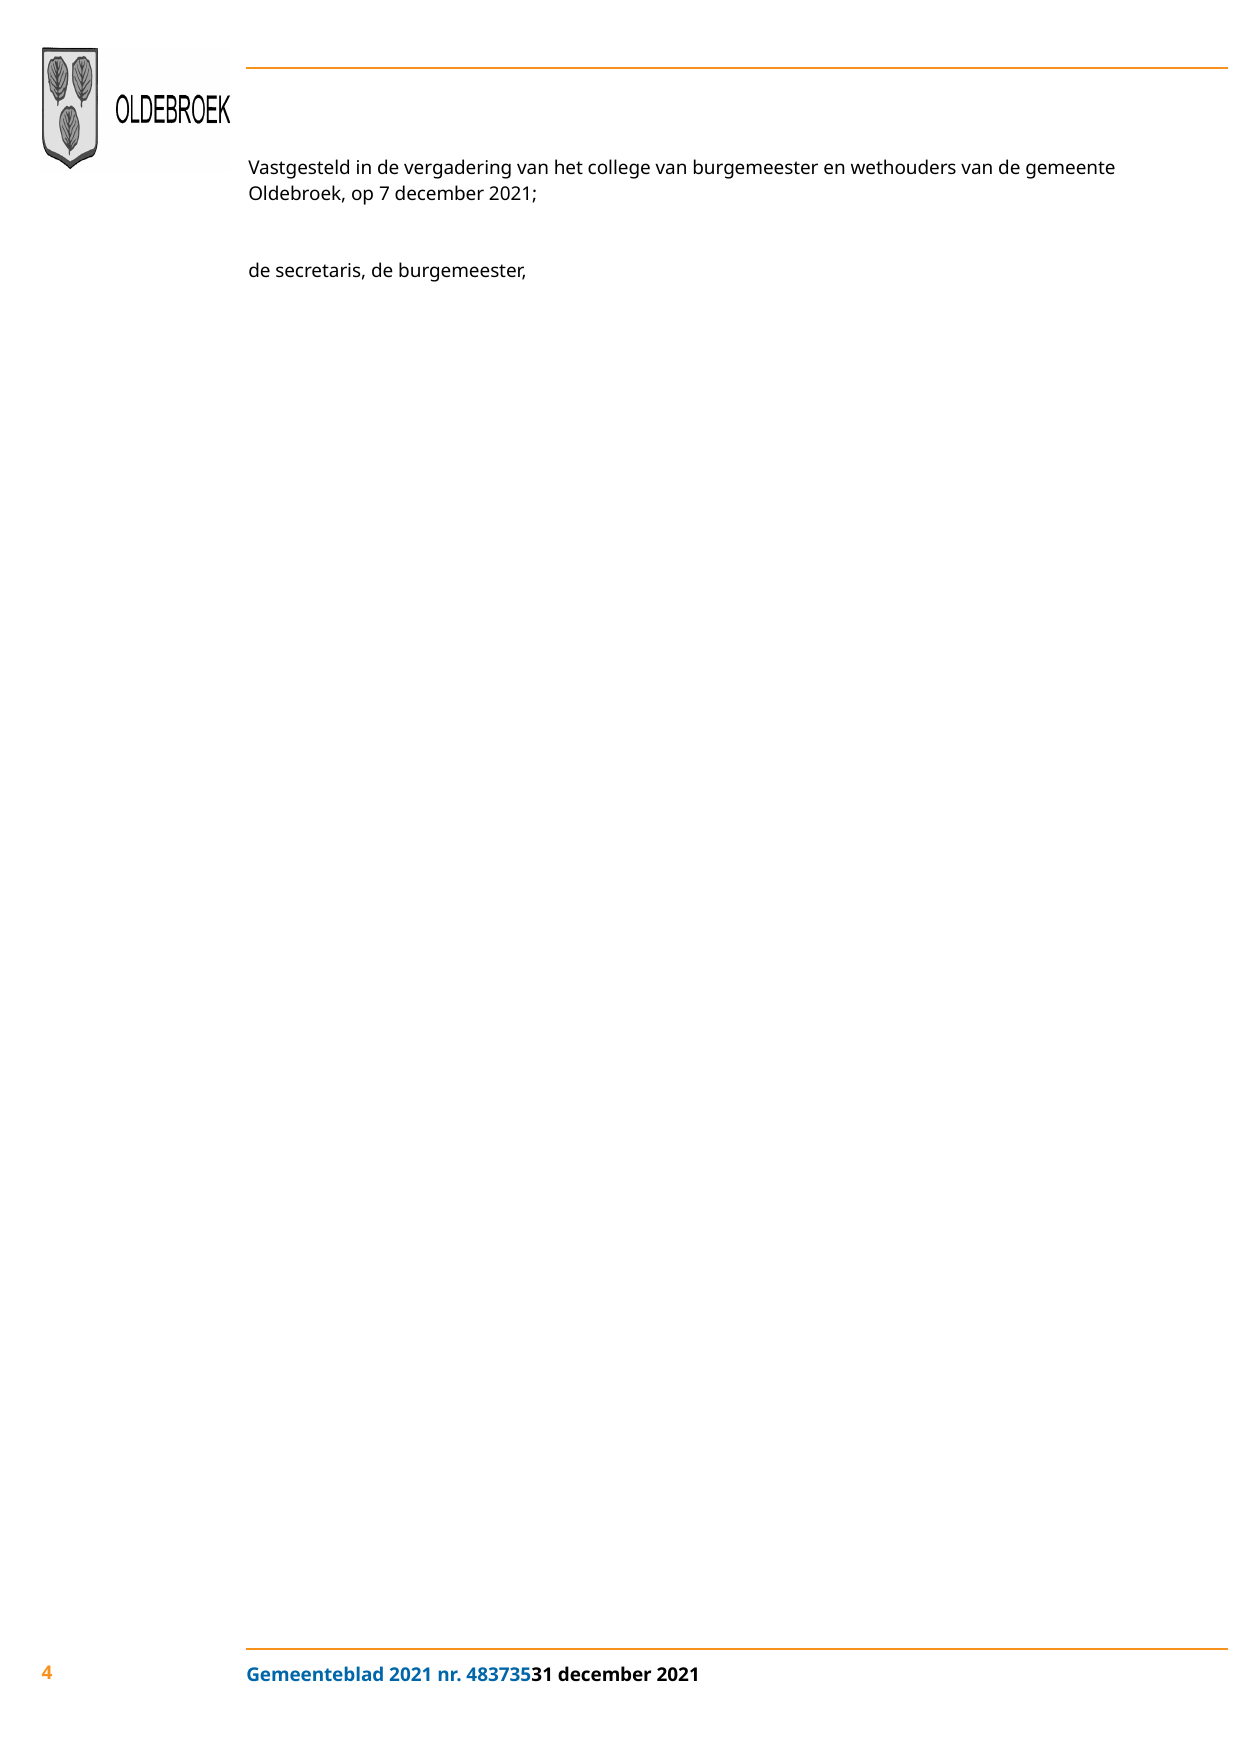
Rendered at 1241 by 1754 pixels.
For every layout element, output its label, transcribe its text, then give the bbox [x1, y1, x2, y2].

text de secretaris, de burgemeester, [248, 257, 1152, 283]
picture [41, 47, 231, 172]
text Vastgesteld in de vergadering van het college van burgemeester en wethouders van de gemeente Oldebroek, op 7 december 2021; [248, 154, 1152, 205]
